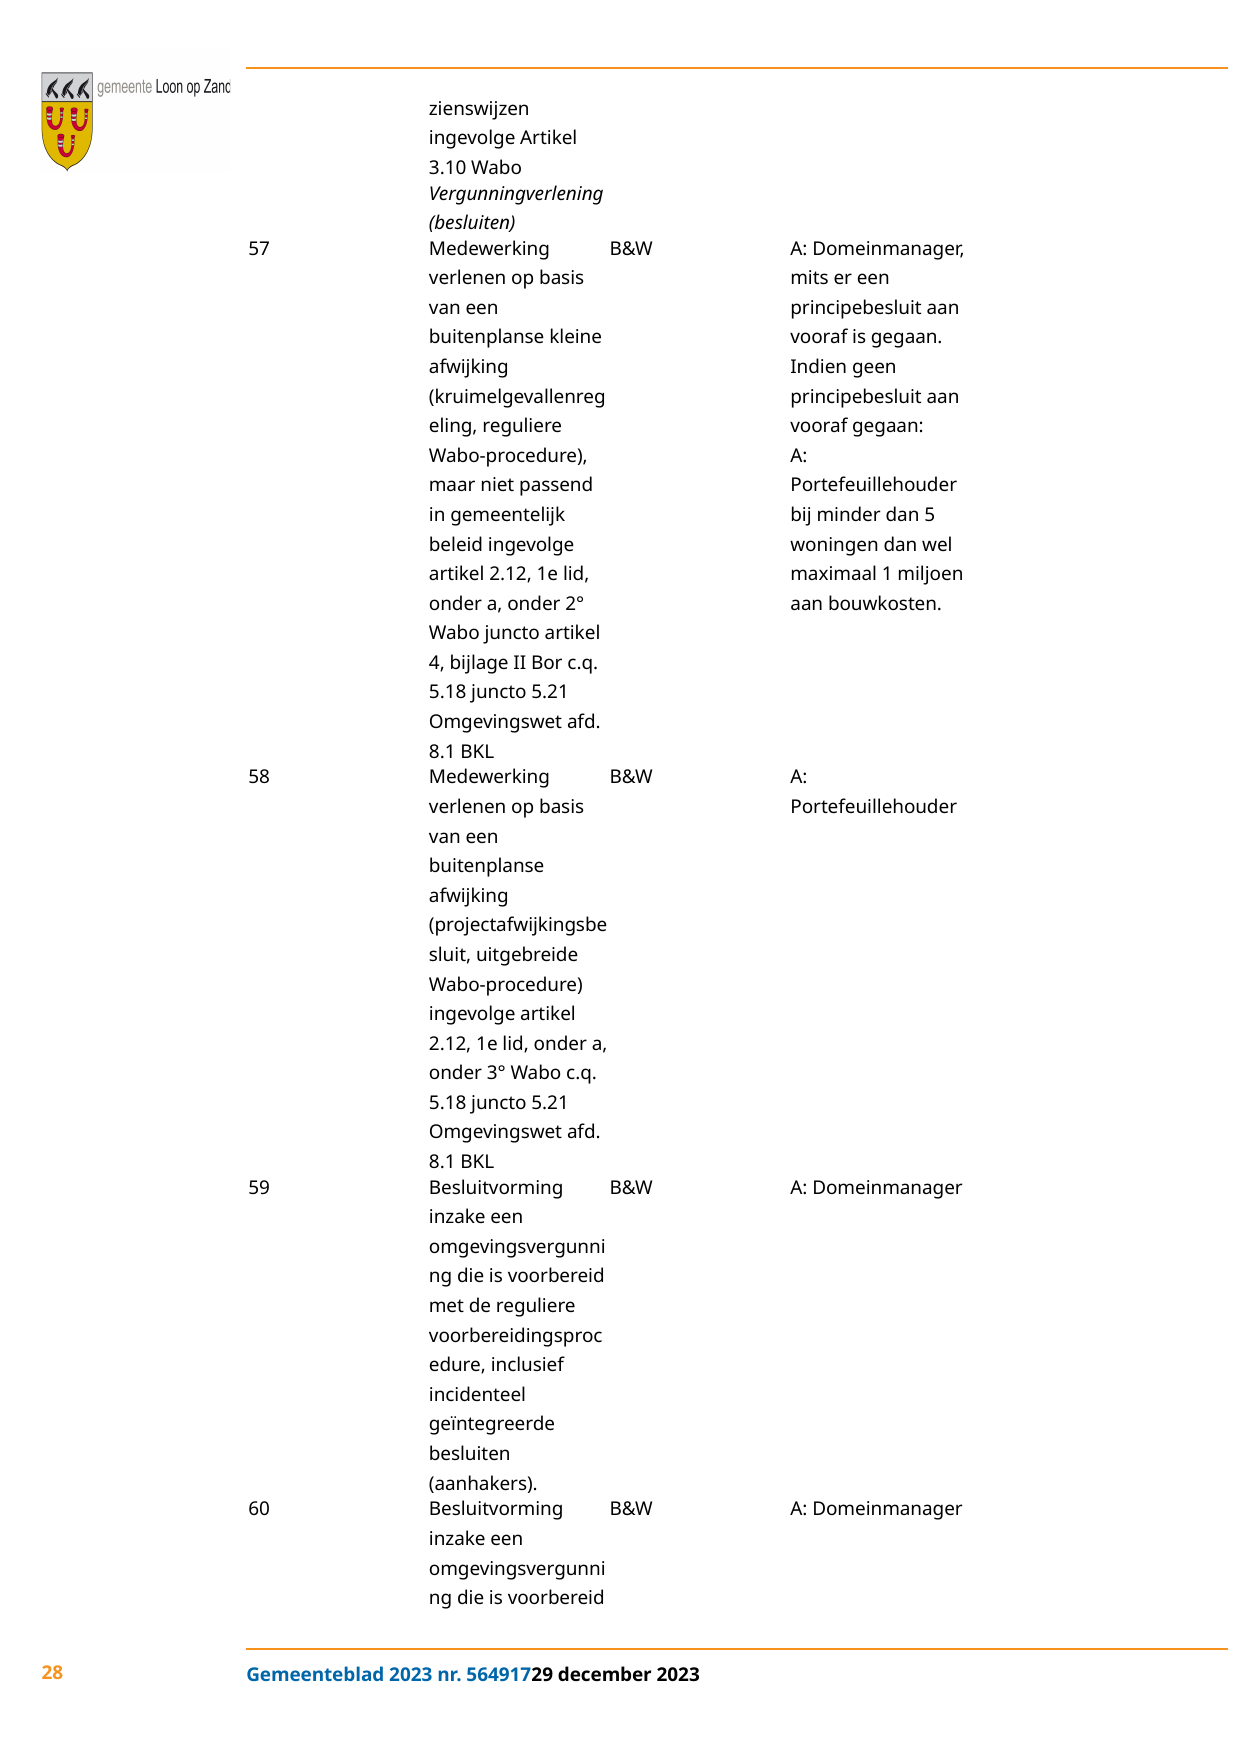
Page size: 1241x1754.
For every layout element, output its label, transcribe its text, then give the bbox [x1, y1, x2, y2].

table_cell [971, 764, 1152, 1174]
table_cell [609, 180, 790, 235]
table_cell Medewerking verlenen op basis van een buitenplanse afwijking (projectafwijkingsbesluit, uitgebreide Wabo-procedure) ingevolge artikel 2.12, 1e lid, onder a, onder 3° Wabo c.q. 5.18 juncto 5.21 Omgevingswet afd. 8.1 BKL [429, 764, 609, 1174]
table_cell B&W [609, 1174, 790, 1496]
table_cell [971, 95, 1152, 180]
table_cell 58 [248, 764, 429, 1174]
table_cell zienswijzen ingevolge Artikel 3.10 Wabo [429, 95, 609, 180]
table_cell B&W [609, 1496, 790, 1610]
table_cell [248, 95, 429, 180]
table_cell [971, 1496, 1152, 1610]
table_cell 59 [248, 1174, 429, 1496]
table_cell 60 [248, 1496, 429, 1610]
table_cell Besluitvorming inzake een omgevingsvergunning die is voorbereid met de reguliere voorbereidingsprocedure, inclusief incidenteel geïntegreerde besluiten (aanhakers). [429, 1174, 609, 1496]
table_cell Vergunningverlening (besluiten) [429, 180, 609, 235]
picture [41, 47, 231, 172]
table_cell Besluitvorming inzake een omgevingsvergunning die is voorbereid [429, 1496, 609, 1610]
table_cell B&W [609, 764, 790, 1174]
table_cell 57 [248, 235, 429, 764]
table_cell [971, 235, 1152, 764]
table_cell A: Domeinmanager [790, 1496, 971, 1610]
table_cell [609, 95, 790, 180]
table_cell [790, 180, 971, 235]
table_cell Medewerking verlenen op basis van een buitenplanse kleine afwijking (kruimelgevallenregeling, reguliere Wabo-procedure), maar niet passend in gemeentelijk beleid ingevolge artikel 2.12, 1e lid, onder a, onder 2° Wabo juncto artikel 4, bijlage II Bor c.q. 5.18 juncto 5.21 Omgevingswet afd. 8.1 BKL [429, 235, 609, 764]
table_cell A: Domeinmanager [790, 1174, 971, 1496]
table_cell [790, 95, 971, 180]
table_cell [248, 180, 429, 235]
table_cell [971, 180, 1152, 235]
table_cell B&W [609, 235, 790, 764]
table_cell [971, 1174, 1152, 1496]
table_cell A: Domeinmanager, mits er een principebesluit aan vooraf is gegaan. Indien geen principebesluit aan vooraf gegaan: A: Portefeuillehouder bij minder dan 5 woningen dan wel maximaal 1 miljoen aan bouwkosten. [790, 235, 971, 764]
table_cell A: Portefeuillehouder [790, 764, 971, 1174]
